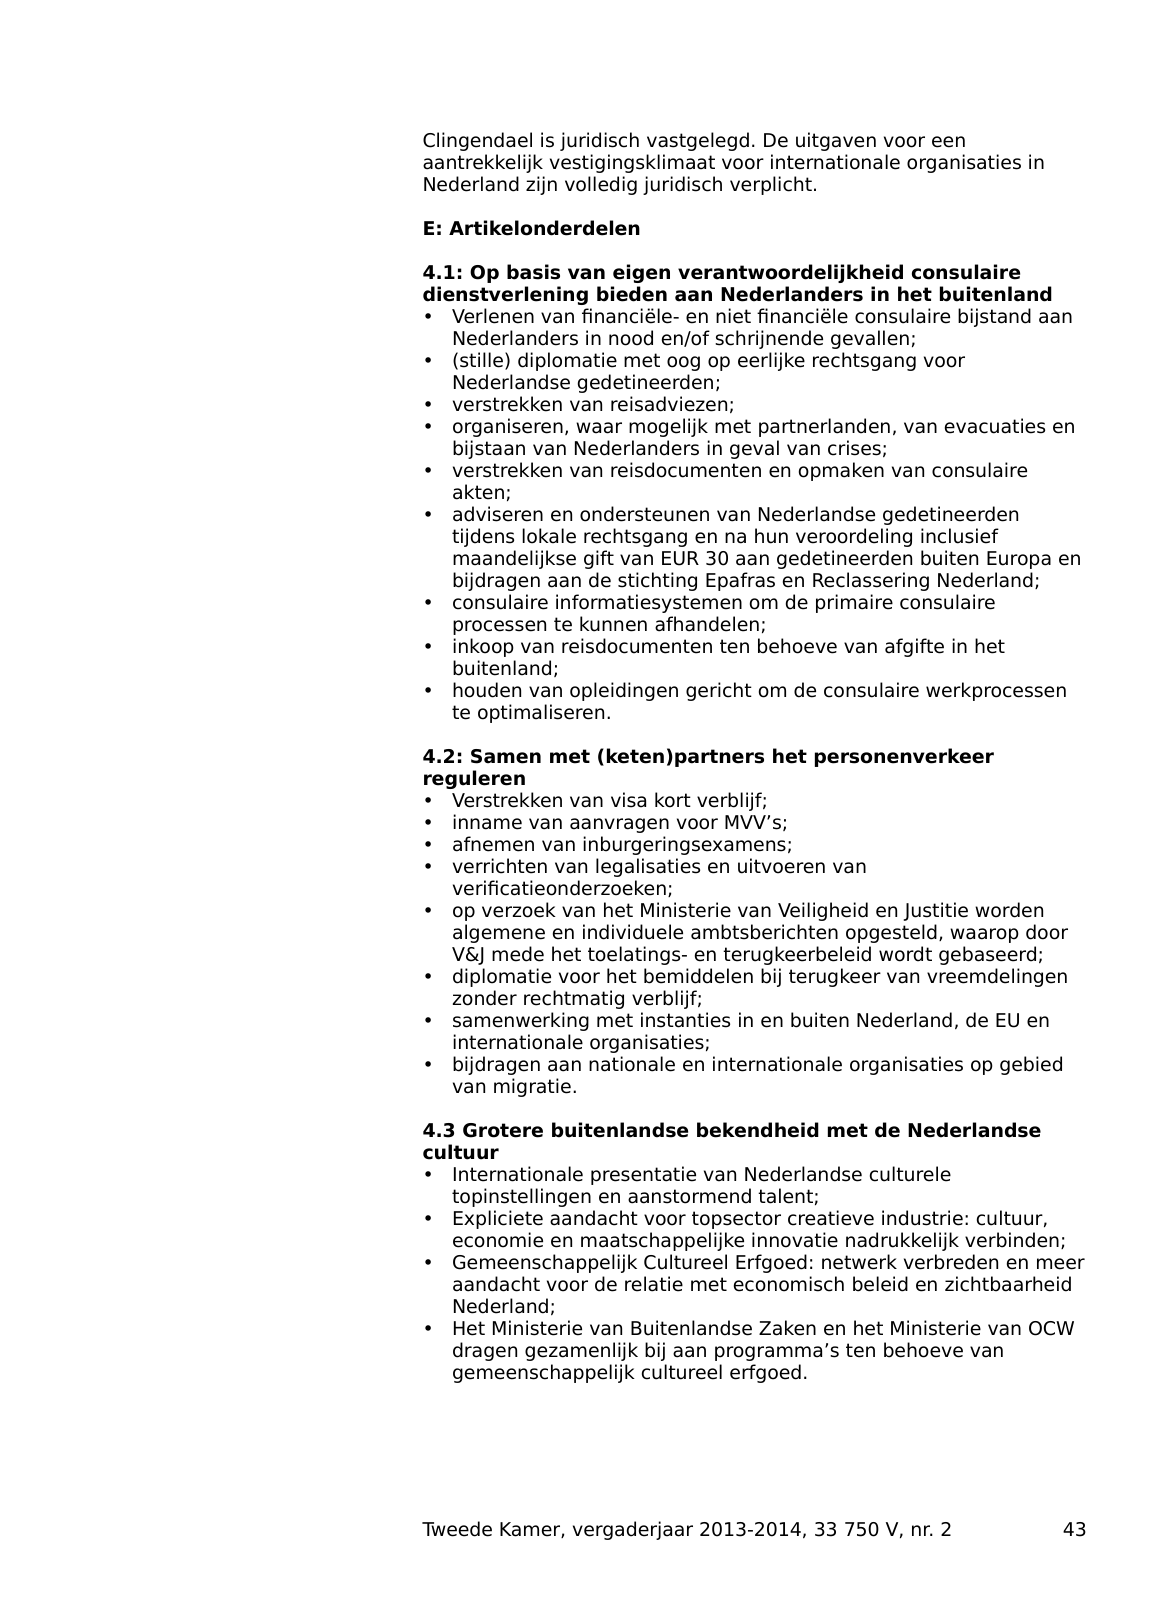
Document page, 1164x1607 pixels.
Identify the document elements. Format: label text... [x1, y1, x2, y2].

text • bijdragen aan nationale en internationale organisaties op gebied van migratie. [422, 1054, 1087, 1098]
text Clingendael is juridisch vastgelegd. De uitgaven voor een aantrekkelijk vestigingsklimaat voor internationale organisaties in Nederland zijn volledig juridisch verplicht. [422, 130, 1087, 196]
text • Expliciete aandacht voor topsector creatieve industrie: cultuur, economie en maatschappelijke innovatie nadrukkelijk verbinden; [422, 1208, 1087, 1252]
subtitle E: Artikelonderdelen [422, 218, 1087, 240]
text • verstrekken van reisadviezen; [422, 394, 1087, 416]
text • organiseren, waar mogelijk met partnerlanden, van evacuaties en bijstaan van Nederlanders in geval van crises; [422, 416, 1087, 460]
text • verstrekken van reisdocumenten en opmaken van consulaire akten; [422, 460, 1087, 504]
text • diplomatie voor het bemiddelen bij terugkeer van vreemdelingen zonder rechtmatig verblijf; [422, 966, 1087, 1010]
text • adviseren en ondersteunen van Nederlandse gedetineerden tijdens lokale rechtsgang en na hun veroordeling inclusief maandelijkse gift van EUR 30 aan gedetineerden buiten Europa en bijdragen aan de stichting Epafras en Reclassering Nederland; [422, 504, 1087, 592]
text • inkoop van reisdocumenten ten behoeve van afgifte in het buitenland; [422, 636, 1087, 680]
text • Internationale presentatie van Nederlandse culturele topinstellingen en aanstormend talent; [422, 1164, 1087, 1208]
subtitle 4.1: Op basis van eigen verantwoordelijkheid consulaire dienstverlening bieden aan Nederlanders in het buitenland [422, 262, 1087, 306]
text • samenwerking met instanties in en buiten Nederland, de EU en internationale organisaties; [422, 1010, 1087, 1054]
text • op verzoek van het Ministerie van Veiligheid en Justitie worden algemene en individuele ambtsberichten opgesteld, waarop door V&J mede het toelatings- en terugkeerbeleid wordt gebaseerd; [422, 900, 1087, 966]
text • (stille) diplomatie met oog op eerlijke rechtsgang voor Nederlandse gedetineerden; [422, 350, 1087, 394]
subtitle 4.3 Grotere buitenlandse bekendheid met de Nederlandse cultuur [422, 1120, 1087, 1164]
text • consulaire informatiesystemen om de primaire consulaire processen te kunnen afhandelen; [422, 592, 1087, 636]
text • verrichten van legalisaties en uitvoeren van verificatieonderzoeken; [422, 856, 1087, 900]
text • Gemeenschappelijk Cultureel Erfgoed: netwerk verbreden en meer aandacht voor de relatie met economisch beleid en zichtbaarheid Nederland; [422, 1252, 1087, 1318]
text • afnemen van inburgeringsexamens; [422, 834, 1087, 856]
text • Verstrekken van visa kort verblijf; [422, 790, 1087, 812]
text • Verlenen van financiële- en niet financiële consulaire bijstand aan Nederlanders in nood en/of schrijnende gevallen; [422, 306, 1087, 350]
text • inname van aanvragen voor MVV’s; [422, 812, 1087, 834]
text • houden van opleidingen gericht om de consulaire werkprocessen te optimaliseren. [422, 680, 1087, 724]
subtitle 4.2: Samen met (keten)partners het personenverkeer reguleren [422, 746, 1087, 790]
text • Het Ministerie van Buitenlandse Zaken en het Ministerie van OCW dragen gezamenlijk bij aan programma’s ten behoeve van gemeenschappelijk cultureel erfgoed. [422, 1318, 1087, 1383]
